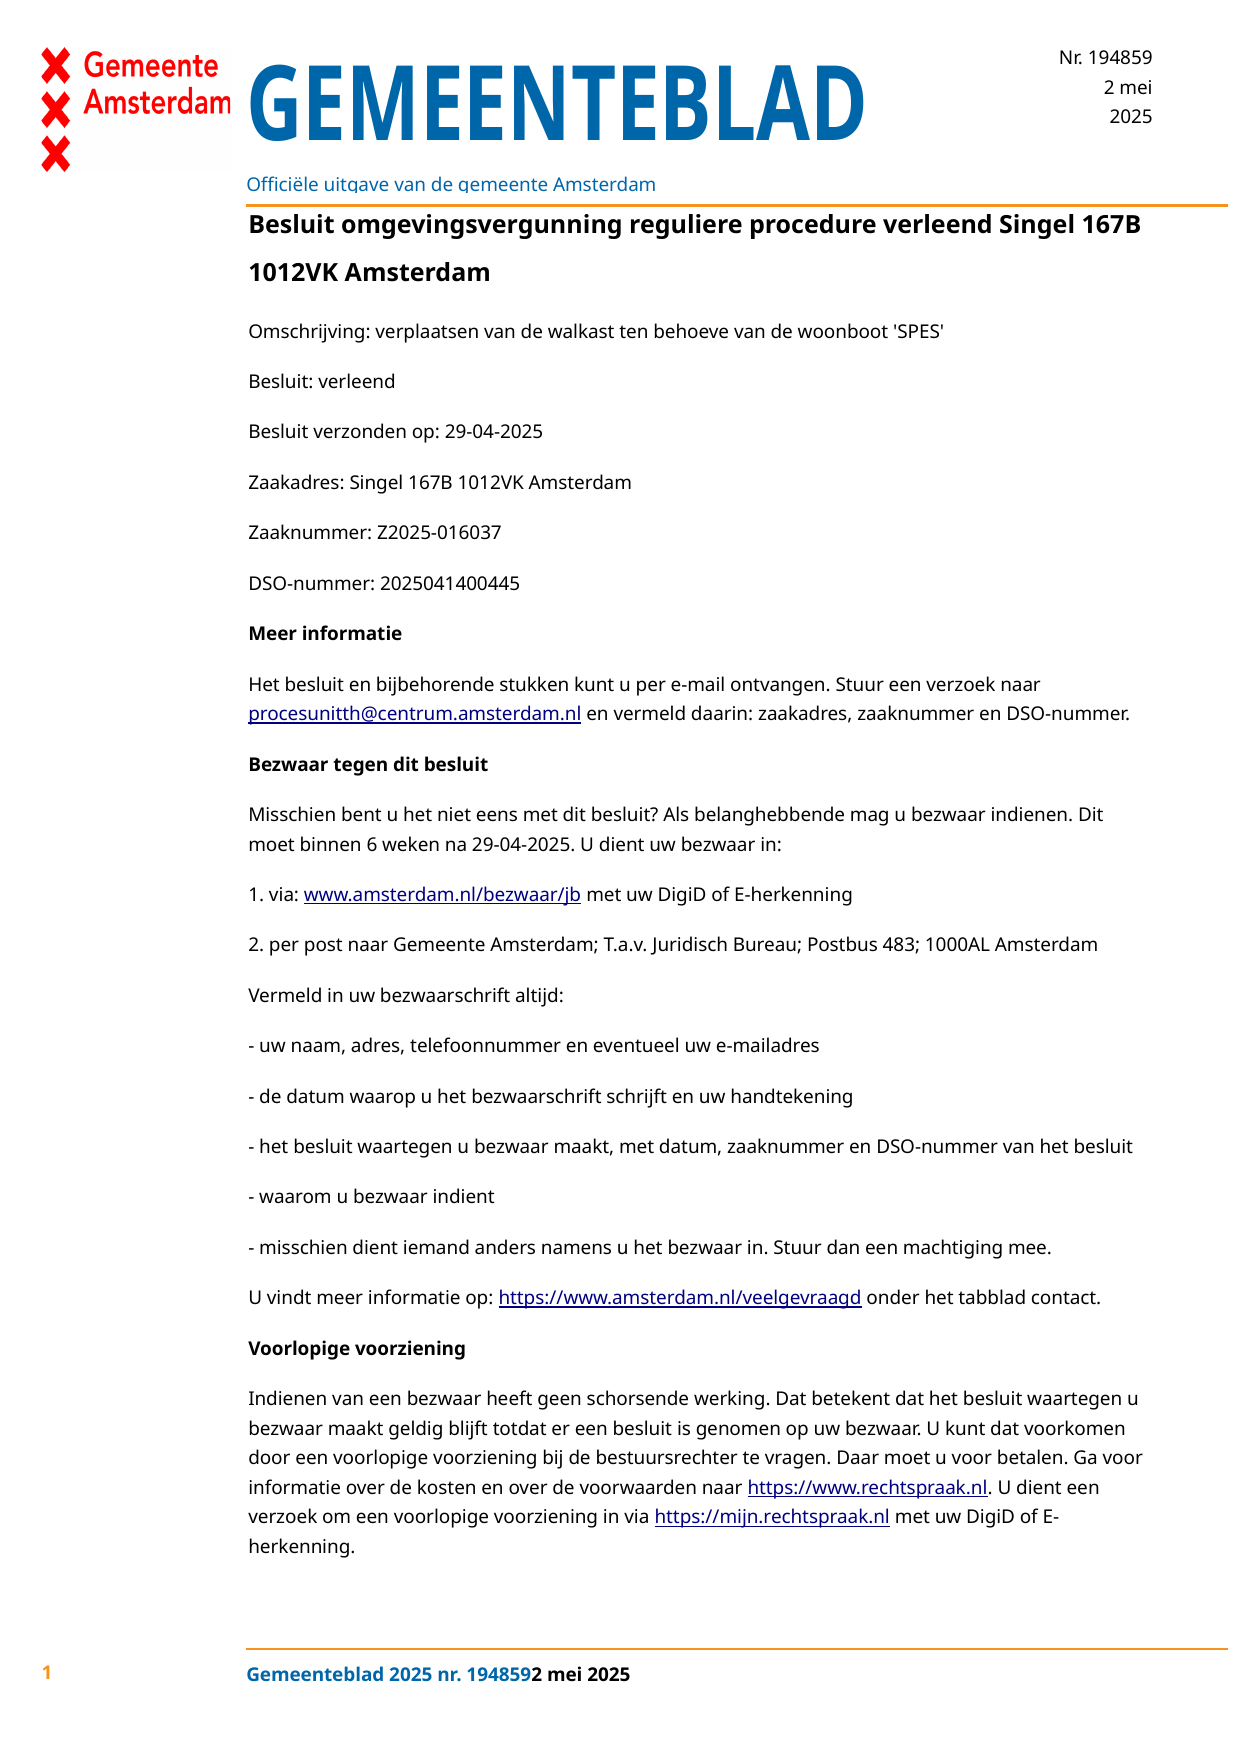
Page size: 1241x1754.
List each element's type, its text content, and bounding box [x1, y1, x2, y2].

text Besluit verzonden op: 29-04-2025 [248, 419, 1152, 444]
picture [41, 47, 231, 172]
text - uw naam, adres, telefoonnummer en eventueel uw e-mailadres [248, 1032, 1152, 1058]
text Besluit: verleend [248, 368, 1152, 394]
text DSO-nummer: 2025041400445 [248, 570, 1152, 596]
text U vindt meer informatie op: https://www.amsterdam.nl/veelgevraagd onder het tabblad contact. [248, 1284, 1152, 1310]
text Vermeld in uw bezwaarschrift altijd: [248, 982, 1152, 1008]
text Zaakadres: Singel 167B 1012VK Amsterdam [248, 469, 1152, 495]
text Bezwaar tegen dit besluit [248, 751, 1152, 777]
text Indienen van een bezwaar heeft geen schorsende werking. Dat betekent dat het besluit waartegen u bezwaar maakt geldig blijft totdat er een besluit is genomen op uw bezwaar. U kunt dat voorkomen door een voorlopige voorziening bij de bestuursrechter te vragen. Daar moet u voor betalen. Ga voor informatie over de kosten en over de voorwaarden naar https://www.rechtspraak.nl. U dient een verzoek om een voorlopige voorziening in via https://mijn.rechtspraak.nl met uw DigiD of E-herkenning. [248, 1385, 1152, 1559]
text Meer informatie [248, 620, 1152, 646]
text 1. via: www.amsterdam.nl/bezwaar/jb met uw DigiD of E-herkenning [248, 881, 1152, 907]
text Het besluit en bijbehorende stukken kunt u per e-mail ontvangen. Stuur een verzoek naar procesunitth@centrum.amsterdam.nl en vermeld daarin: zaakadres, zaaknummer en DSO-nummer. [248, 671, 1152, 726]
text - de datum waarop u het bezwaarschrift schrijft en uw handtekening [248, 1083, 1152, 1109]
text Omschrijving: verplaatsen van de walkast ten behoeve van de woonboot 'SPES' [248, 318, 1152, 344]
text Voorlopige voorziening [248, 1335, 1152, 1361]
text Zaaknummer: Z2025-016037 [248, 519, 1152, 545]
text Besluit omgevingsvergunning reguliere procedure verleend Singel 167B 1012VK Amsterdam [248, 207, 1152, 288]
text 2. per post naar Gemeente Amsterdam; T.a.v. Juridisch Bureau; Postbus 483; 1000AL Amsterdam [248, 932, 1152, 957]
text - misschien dient iemand anders namens u het bezwaar in. Stuur dan een machtiging mee. [248, 1234, 1152, 1260]
text Misschien bent u het niet eens met dit besluit? Als belanghebbende mag u bezwaar indienen. Dit moet binnen 6 weken na 29-04-2025. U dient uw bezwaar in: [248, 801, 1152, 857]
text - het besluit waartegen u bezwaar maakt, met datum, zaaknummer en DSO-nummer van het besluit [248, 1133, 1152, 1159]
text - waarom u bezwaar indient [248, 1184, 1152, 1209]
